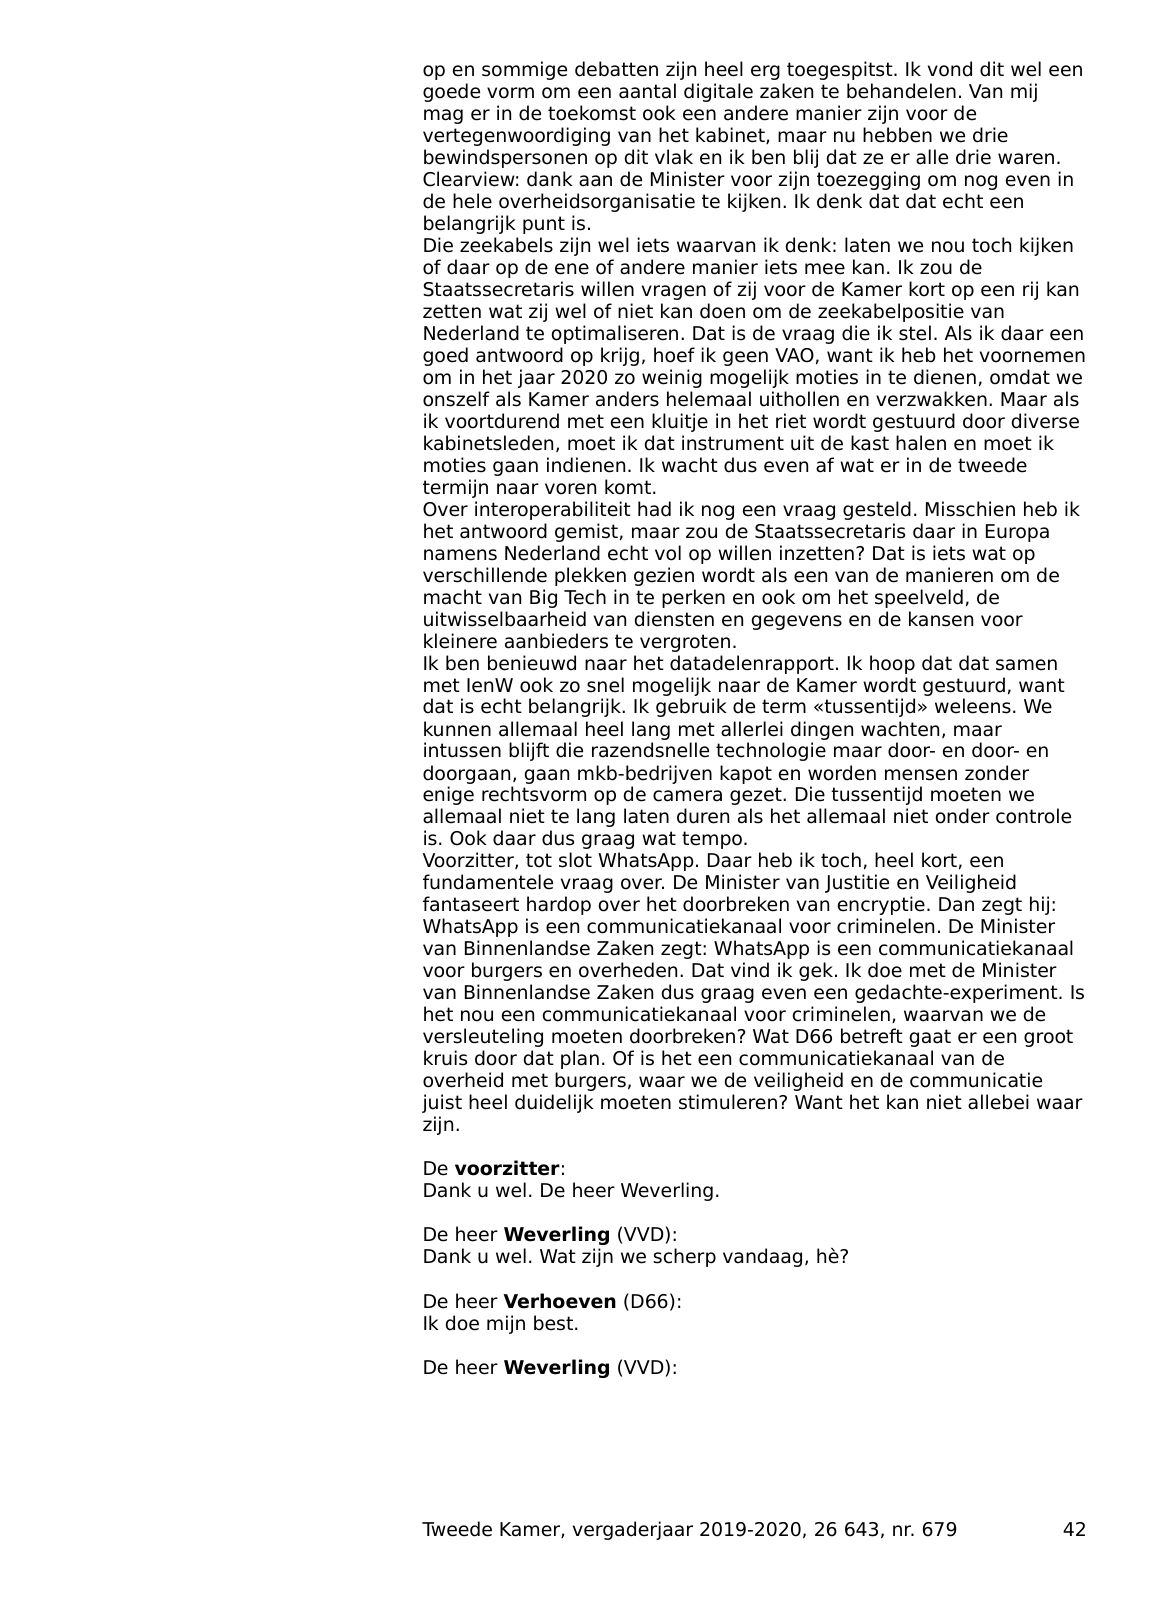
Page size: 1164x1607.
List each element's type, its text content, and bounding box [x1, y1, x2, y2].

text Dank u wel. De heer Weverling. [422, 1180, 1087, 1202]
text De heer Weverling (VVD): [422, 1224, 1087, 1246]
text De heer Weverling (VVD): [422, 1357, 1087, 1379]
text Over interoperabiliteit had ik nog een vraag gesteld. Misschien heb ik het antwoord gemist, maar zou de Staatssecretaris daar in Europa namens Nederland echt vol op willen inzetten? Dat is iets wat op verschillende plekken gezien wordt als een van de manieren om de macht van Big Tech in te perken en ook om het speelveld, de uitwisselbaarheid van diensten en gegevens en de kansen voor kleinere aanbieders te vergroten. [422, 499, 1087, 652]
text De heer Verhoeven (D66): [422, 1291, 1087, 1312]
text Ik ben benieuwd naar het datadelenrapport. Ik hoop dat dat samen met IenW ook zo snel mogelijk naar de Kamer wordt gestuurd, want dat is echt belangrijk. Ik gebruik de term «tussentijd» weleens. We kunnen allemaal heel lang met allerlei dingen wachten, maar intussen blijft die razendsnelle technologie maar door- en door- en doorgaan, gaan mkb-bedrijven kapot en worden mensen zonder enige rechtsvorm op de camera gezet. Die tussentijd moeten we allemaal niet te lang laten duren als het allemaal niet onder controle is. Ook daar dus graag wat tempo. [422, 652, 1087, 850]
text op en sommige debatten zijn heel erg toegespitst. Ik vond dit wel een goede vorm om een aantal digitale zaken te behandelen. Van mij mag er in de toekomst ook een andere manier zijn voor de vertegenwoordiging van het kabinet, maar nu hebben we drie bewindspersonen op dit vlak en ik ben blij dat ze er alle drie waren. [422, 59, 1087, 169]
text Ik doe mijn best. [422, 1312, 1087, 1334]
text De voorzitter: [422, 1158, 1087, 1180]
text Die zeekabels zijn wel iets waarvan ik denk: laten we nou toch kijken of daar op de ene of andere manier iets mee kan. Ik zou de Staatssecretaris willen vragen of zij voor de Kamer kort op een rij kan zetten wat zij wel of niet kan doen om de zeekabelpositie van Nederland te optimaliseren. Dat is de vraag die ik stel. Als ik daar een goed antwoord op krijg, hoef ik geen VAO, want ik heb het voornemen om in het jaar 2020 zo weinig mogelijk moties in te dienen, omdat we onszelf als Kamer anders helemaal uithollen en verzwakken. Maar als ik voortdurend met een kluitje in het riet wordt gestuurd door diverse kabinetsleden, moet ik dat instrument uit de kast halen en moet ik moties gaan indienen. Ik wacht dus even af wat er in de tweede termijn naar voren komt. [422, 235, 1087, 499]
text Dank u wel. Wat zijn we scherp vandaag, hè? [422, 1246, 1087, 1268]
text Voorzitter, tot slot WhatsApp. Daar heb ik toch, heel kort, een fundamentele vraag over. De Minister van Justitie en Veiligheid fantaseert hardop over het doorbreken van encryptie. Dan zegt hij: WhatsApp is een communicatiekanaal voor criminelen. De Minister van Binnenlandse Zaken zegt: WhatsApp is een communicatiekanaal voor burgers en overheden. Dat vind ik gek. Ik doe met de Minister van Binnenlandse Zaken dus graag even een gedachte-experiment. Is het nou een communicatiekanaal voor criminelen, waarvan we de versleuteling moeten doorbreken? Wat D66 betreft gaat er een groot kruis door dat plan. Of is het een communicatiekanaal van de overheid met burgers, waar we de veiligheid en de communicatie juist heel duidelijk moeten stimuleren? Want het kan niet allebei waar zijn. [422, 850, 1087, 1136]
text Clearview: dank aan de Minister voor zijn toezegging om nog even in de hele overheidsorganisatie te kijken. Ik denk dat dat echt een belangrijk punt is. [422, 169, 1087, 235]
